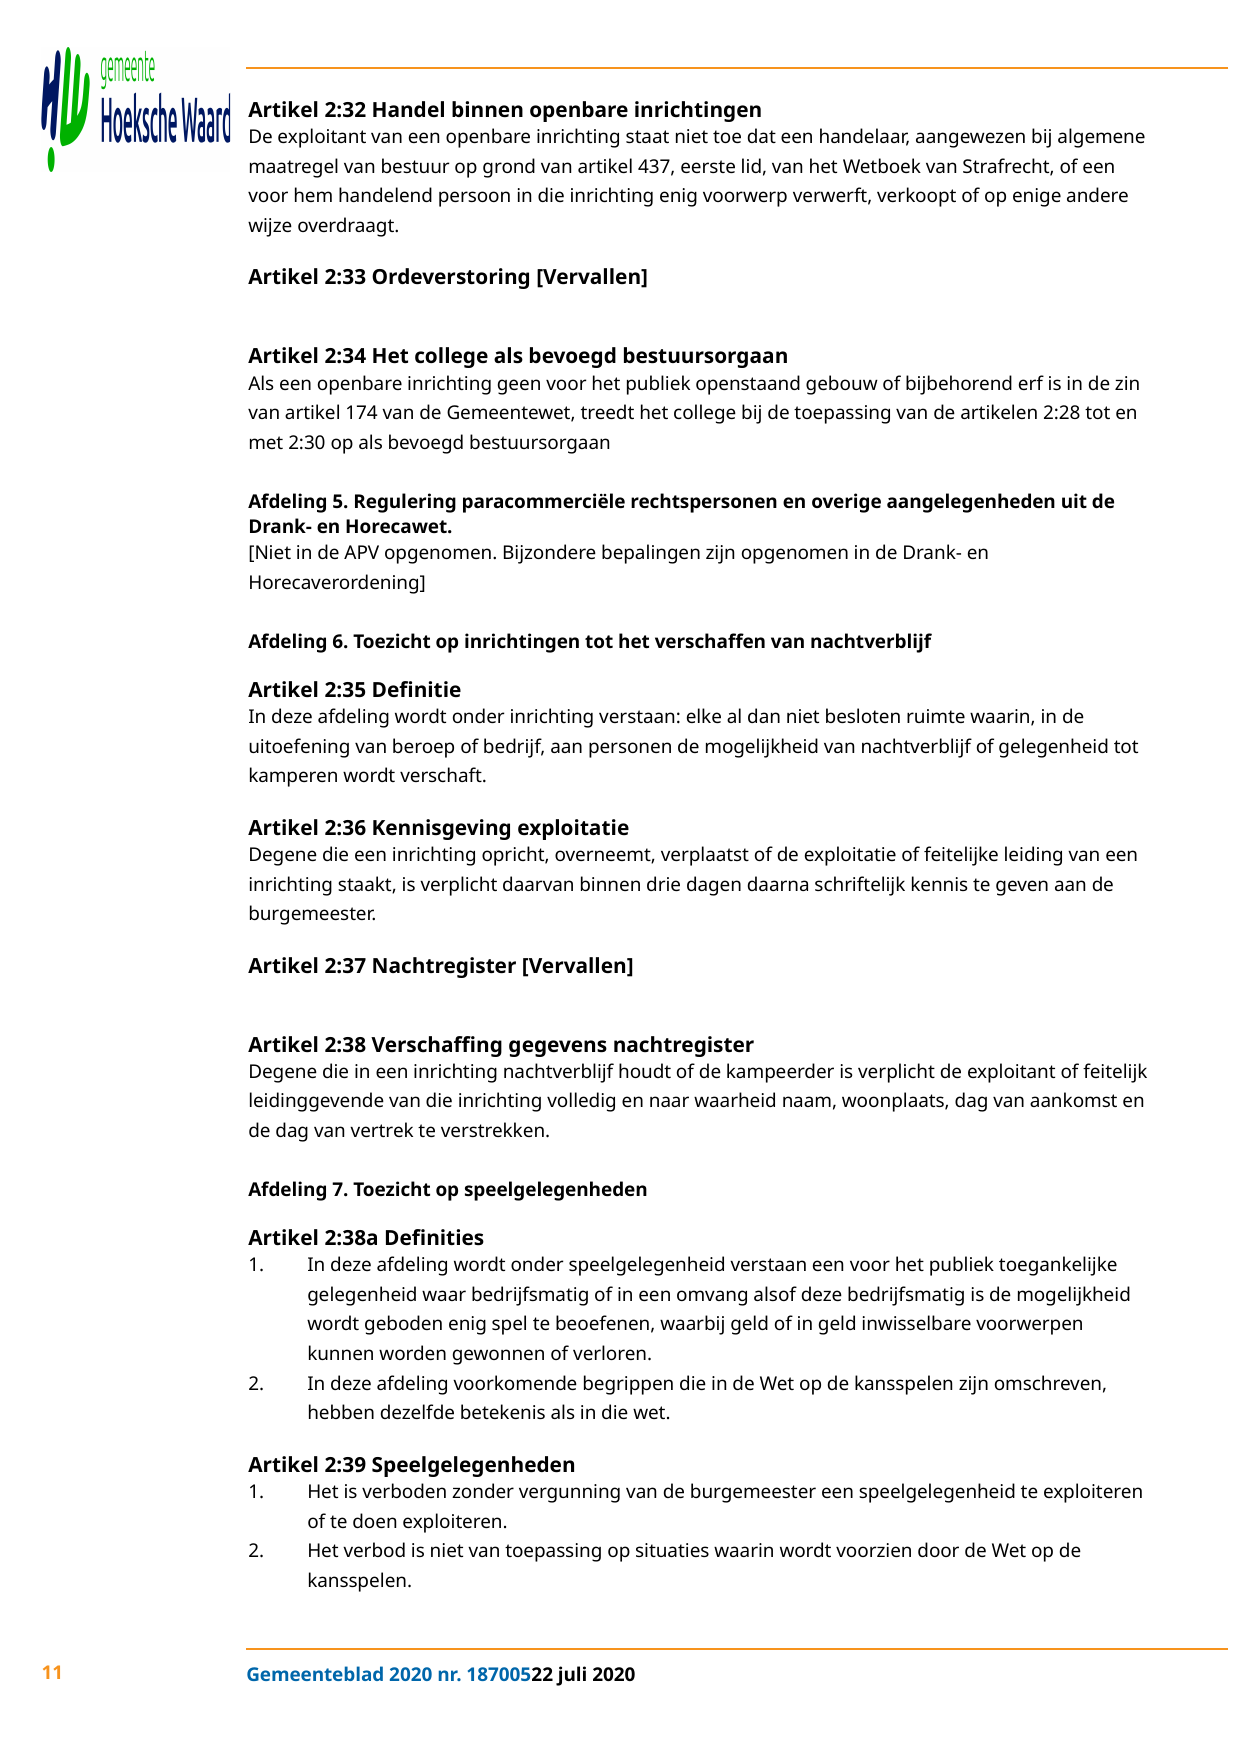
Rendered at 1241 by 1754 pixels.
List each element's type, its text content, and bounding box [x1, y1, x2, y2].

list In deze afdeling wordt onder speelgelegenheid verstaan een voor het publiek toegankelijke gelegenheid waar bedrijfsmatig of in een omvang alsof deze bedrijfsmatig is de mogelijkheid wordt geboden enig spel te beoefenen, waarbij geld of in geld inwisselbare voorwerpen kunnen worden gewonnen of verloren. [248, 1251, 1152, 1366]
text Degene die in een inrichting nachtverblijf houdt of de kampeerder is verplicht de exploitant of feitelijk leidinggevende van die inrichting volledig en naar waarheid naam, woonplaats, dag van aankomst en de dag van vertrek te verstrekken. [248, 1058, 1152, 1143]
text [Niet in de APV opgenomen. Bijzondere bepalingen zijn opgenomen in de Drank- en Horecaverordening] [248, 539, 1152, 595]
text Artikel 2:38 Verschaffing gegevens nachtregister [248, 1030, 1152, 1058]
picture [41, 47, 231, 172]
text Artikel 2:38a Definities [248, 1223, 1152, 1251]
text Afdeling 6. Toezicht op inrichtingen tot het verschaffen van nachtverblijf [248, 628, 1152, 654]
text Artikel 2:37 Nachtregister [Vervallen] [248, 951, 1152, 979]
text De exploitant van een openbare inrichting staat niet toe dat een handelaar, aangewezen bij algemene maatregel van bestuur op grond van artikel 437, eerste lid, van het Wetboek van Strafrecht, of een voor hem handelend persoon in die inrichting enig voorwerp verwerft, verkoopt of op enige andere wijze overdraagt. [248, 123, 1152, 238]
text Afdeling 7. Toezicht op speelgelegenheden [248, 1176, 1152, 1202]
text Afdeling 5. Regulering paracommerciële rechtspersonen en overige aangelegenheden uit de Drank- en Horecawet. [248, 488, 1152, 539]
list Het verbod is niet van toepassing op situaties waarin wordt voorzien door de Wet op de kansspelen. [248, 1537, 1152, 1593]
text Artikel 2:35 Definitie [248, 675, 1152, 703]
text Degene die een inrichting opricht, overneemt, verplaatst of de exploitatie of feitelijke leiding van een inrichting staakt, is verplicht daarvan binnen drie dagen daarna schriftelijk kennis te geven aan de burgemeester. [248, 841, 1152, 926]
list In deze afdeling voorkomende begrippen die in de Wet op de kansspelen zijn omschreven, hebben dezelfde betekenis als in die wet. [248, 1370, 1152, 1425]
text Als een openbare inrichting geen voor het publiek openstaand gebouw of bijbehorend erf is in de zin van artikel 174 van de Gemeentewet, treedt het college bij de toepassing van de artikelen 2:28 tot en met 2:30 op als bevoegd bestuursorgaan [248, 370, 1152, 454]
text In deze afdeling wordt onder inrichting verstaan: elke al dan niet besloten ruimte waarin, in de uitoefening van beroep of bedrijf, aan personen de mogelijkheid van nachtverblijf of gelegenheid tot kamperen wordt verschaft. [248, 703, 1152, 788]
text Artikel 2:36 Kennisgeving exploitatie [248, 813, 1152, 841]
text Artikel 2:32 Handel binnen openbare inrichtingen [248, 95, 1152, 123]
text Artikel 2:34 Het college als bevoegd bestuursorgaan [248, 341, 1152, 370]
list Het is verboden zonder vergunning van de burgemeester een speelgelegenheid te exploiteren of te doen exploiteren. [248, 1478, 1152, 1533]
text Artikel 2:39 Speelgelegenheden [248, 1450, 1152, 1478]
text Artikel 2:33 Ordeverstoring [Vervallen] [248, 262, 1152, 291]
